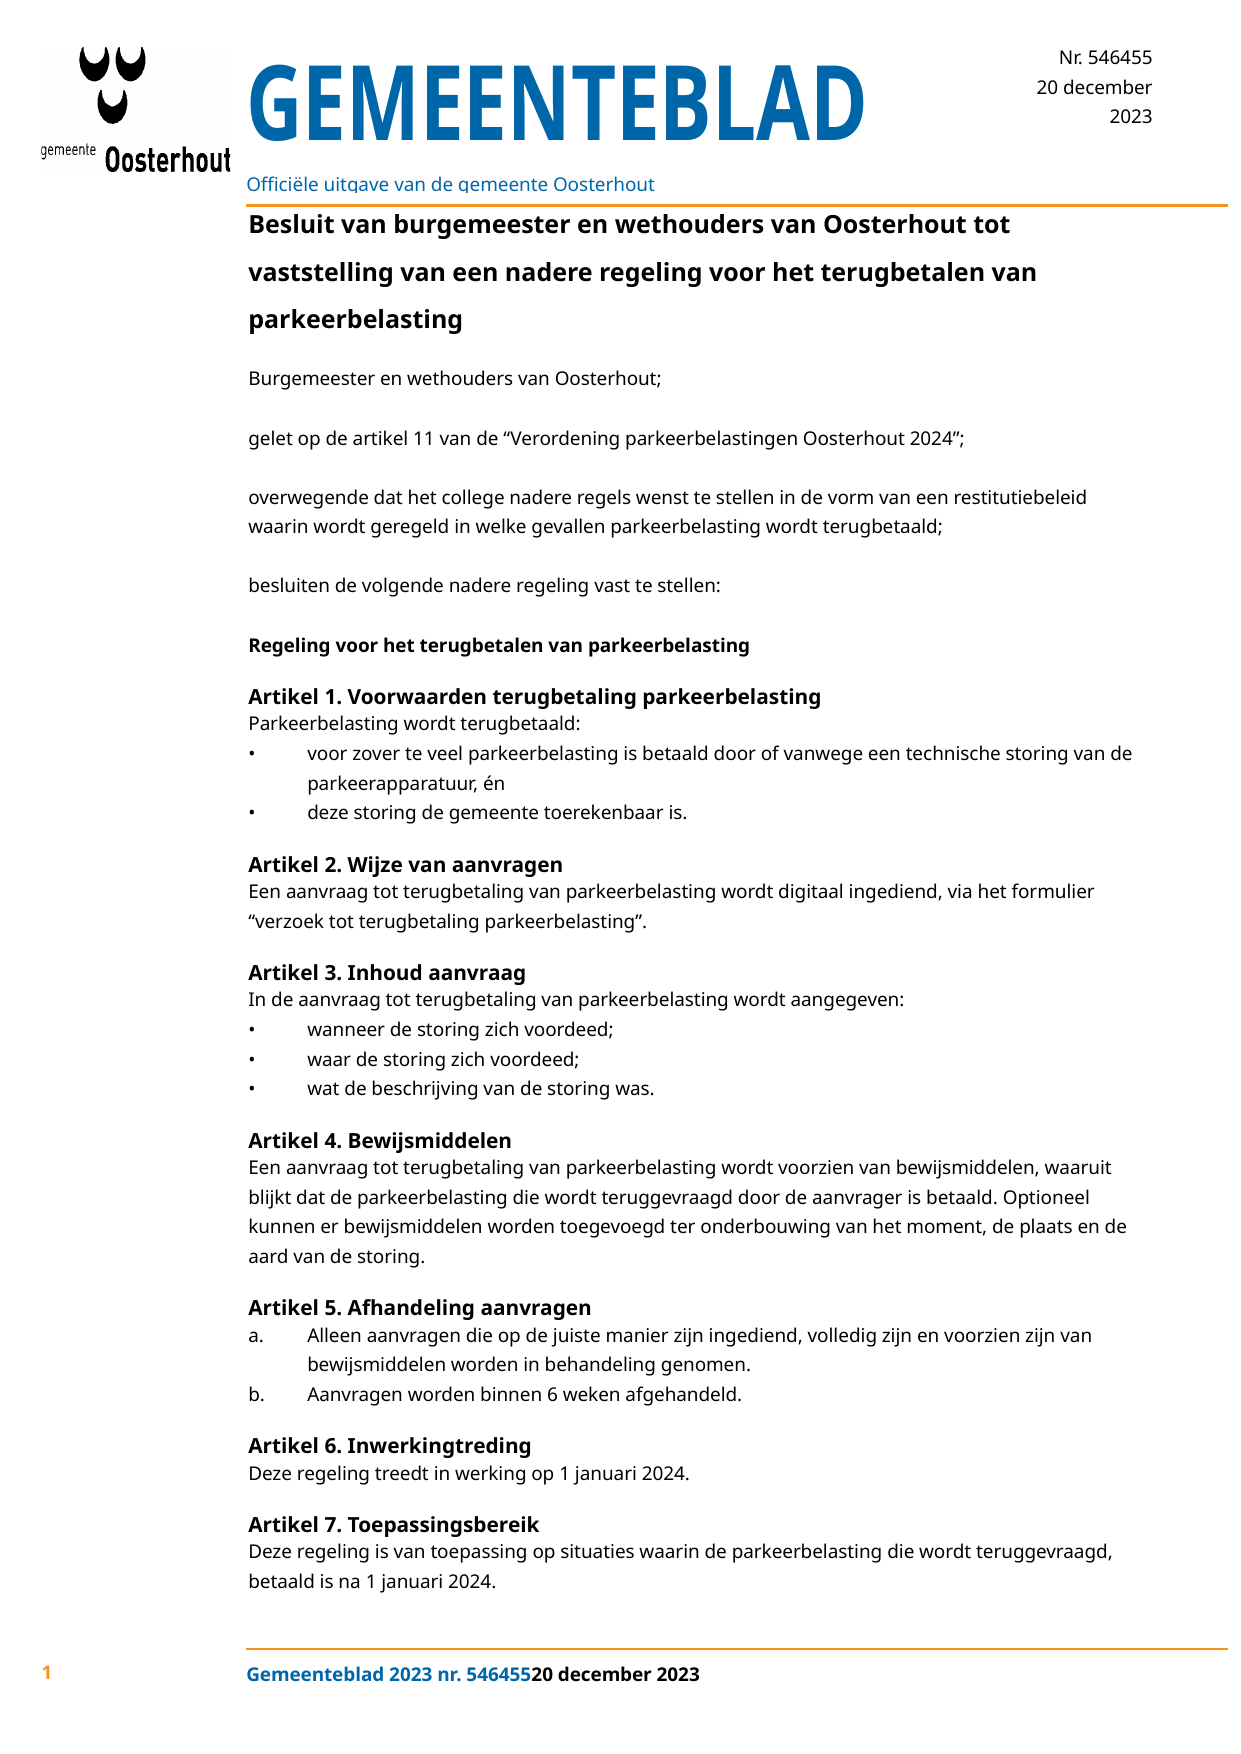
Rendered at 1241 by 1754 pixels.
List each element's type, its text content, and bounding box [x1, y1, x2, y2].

text Deze regeling is van toepassing op situaties waarin de parkeerbelasting die wordt teruggevraagd, betaald is na 1 januari 2024. [248, 1539, 1152, 1594]
list wat de beschrijving van de storing was. [248, 1075, 1152, 1101]
text Besluit van burgemeester en wethouders van Oosterhout tot vaststelling van een nadere regeling voor het terugbetalen van parkeerbelasting [248, 207, 1152, 336]
text Een aanvraag tot terugbetaling van parkeerbelasting wordt voorzien van bewijsmiddelen, waaruit blijkt dat de parkeerbelasting die wordt teruggevraagd door de aanvrager is betaald. Optioneel kunnen er bewijsmiddelen worden toegevoegd ter onderbouwing van het moment, de plaats en de aard van de storing. [248, 1154, 1152, 1269]
text Artikel 4. Bewijsmiddelen [248, 1126, 1152, 1154]
text Artikel 2. Wijze van aanvragen [248, 850, 1152, 878]
text Deze regeling treedt in werking op 1 januari 2024. [248, 1460, 1152, 1486]
text In de aanvraag tot terugbetaling van parkeerbelasting wordt aangegeven: [248, 987, 1152, 1012]
list voor zover te veel parkeerbelasting is betaald door of vanwege een technische storing van de parkeerapparatuur, én [248, 740, 1152, 796]
list Alleen aanvragen die op de juiste manier zijn ingediend, volledig zijn en voorzien zijn van bewijsmiddelen worden in behandeling genomen. [248, 1322, 1152, 1377]
text Burgemeester en wethouders van Oosterhout; [248, 366, 1152, 391]
text Een aanvraag tot terugbetaling van parkeerbelasting wordt digitaal ingediend, via het formulier “verzoek tot terugbetaling parkeerbelasting”. [248, 878, 1152, 933]
list deze storing de gemeente toerekenbaar is. [248, 799, 1152, 825]
list waar de storing zich voordeed; [248, 1046, 1152, 1072]
text besluiten de volgende nadere regeling vast te stellen: [248, 573, 1152, 598]
text Artikel 3. Inhoud aanvraag [248, 958, 1152, 987]
text Artikel 5. Afhandeling aanvragen [248, 1293, 1152, 1322]
picture [41, 47, 231, 172]
text Artikel 6. Inwerkingtreding [248, 1431, 1152, 1460]
list wanneer de storing zich voordeed; [248, 1016, 1152, 1042]
text overwegende dat het college nadere regels wenst te stellen in de vorm van een restitutiebeleid waarin wordt geregeld in welke gevallen parkeerbelasting wordt terugbetaald; [248, 484, 1152, 539]
text Regeling voor het terugbetalen van parkeerbelasting [248, 632, 1152, 657]
text gelet op de artikel 11 van de “Verordening parkeerbelastingen Oosterhout 2024”; [248, 425, 1152, 450]
text Artikel 7. Toepassingsbereik [248, 1510, 1152, 1539]
list Aanvragen worden binnen 6 weken afgehandeld. [248, 1381, 1152, 1407]
text Artikel 1. Voorwaarden terugbetaling parkeerbelasting [248, 682, 1152, 711]
text Parkeerbelasting wordt terugbetaald: [248, 711, 1152, 736]
